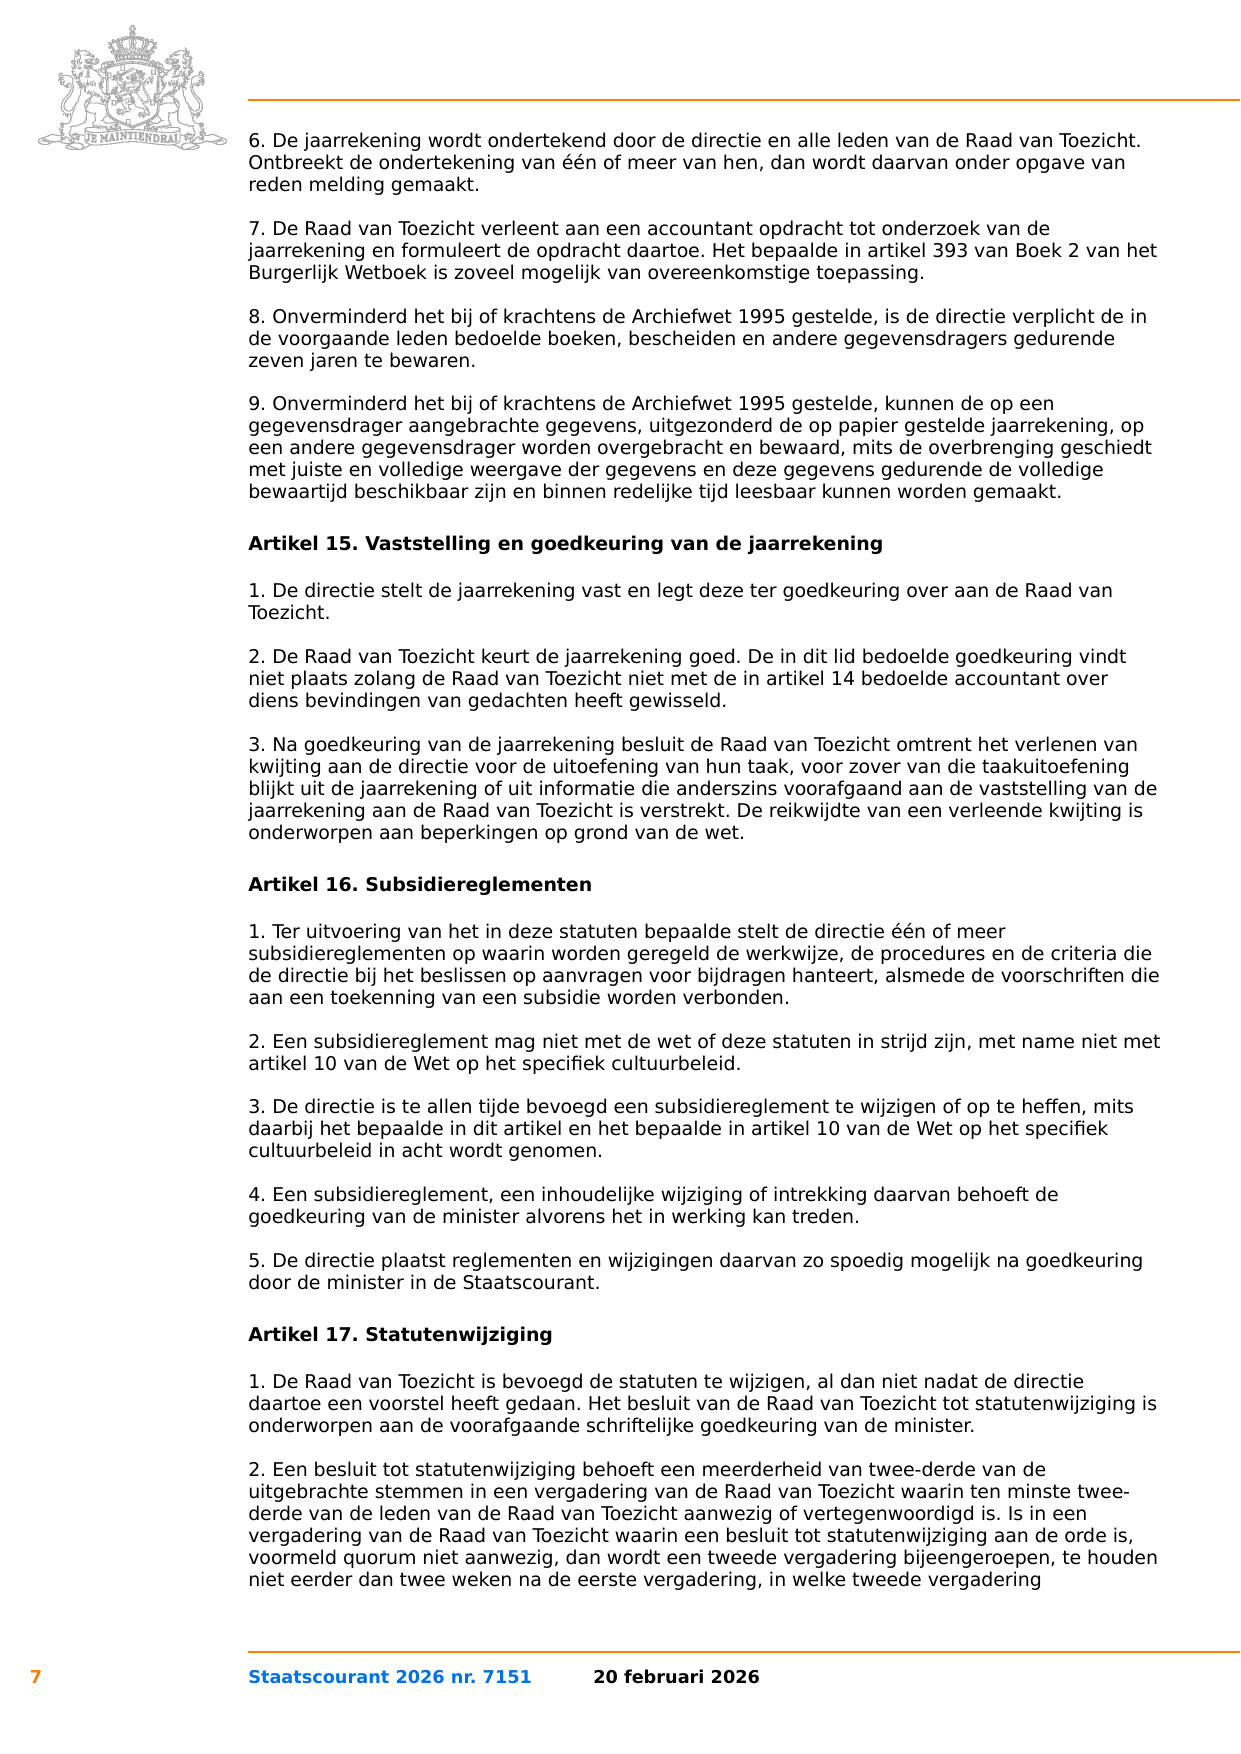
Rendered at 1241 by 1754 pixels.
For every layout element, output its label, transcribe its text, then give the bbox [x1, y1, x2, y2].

text 2. Een subsidiereglement mag niet met de wet of deze statuten in strijd zijn, met name niet met artikel 10 van de Wet op het specifiek cultuurbeleid. [248, 1031, 1163, 1074]
text 6. De jaarrekening wordt ondertekend door de directie en alle leden van de Raad van Toezicht. Ontbreekt de ondertekening van één of meer van hen, dan wordt daarvan onder opgave van reden melding gemaakt. [248, 130, 1163, 196]
text 9. Onverminderd het bij of krachtens de Archiefwet 1995 gestelde, kunnen de op een gegevensdrager aangebrachte gegevens, uitgezonderd de op papier gestelde jaarrekening, op een andere gegevensdrager worden overgebracht en bewaard, mits de overbrenging geschiedt met juiste en volledige weergave der gegevens en deze gegevens gedurende de volledige bewaartijd beschikbaar zijn en binnen redelijke tijd leesbaar kunnen worden gemaakt. [248, 393, 1163, 503]
text 3. Na goedkeuring van de jaarrekening besluit de Raad van Toezicht omtrent het verlenen van kwijting aan de directie voor de uitoefening van hun taak, voor zover van die taakuitoefening blijkt uit de jaarrekening of uit informatie die anderszins voorafgaand aan de vaststelling van de jaarrekening aan de Raad van Toezicht is verstrekt. De reikwijdte van een verleende kwijting is onderworpen aan beperkingen op grond van de wet. [248, 734, 1163, 844]
text 1. De directie stelt de jaarrekening vast en legt deze ter goedkeuring over aan de Raad van Toezicht. [248, 580, 1163, 624]
text 8. Onverminderd het bij of krachtens de Archiefwet 1995 gestelde, is de directie verplicht de in de voorgaande leden bedoelde boeken, bescheiden en andere gegevensdragers gedurende zeven jaren te bewaren. [248, 306, 1163, 371]
text 4. Een subsidiereglement, een inhoudelijke wijziging of intrekking daarvan behoeft de goedkeuring van de minister alvorens het in werking kan treden. [248, 1184, 1163, 1228]
text 1. De Raad van Toezicht is bevoegd de statuten te wijzigen, al dan niet nadat de directie daartoe een voorstel heeft gedaan. Het besluit van de Raad van Toezicht tot statutenwijziging is onderworpen aan de voorafgaande schriftelijke goedkeuring van de minister. [248, 1371, 1163, 1437]
text 2. De Raad van Toezicht keurt de jaarrekening goed. De in dit lid bedoelde goedkeuring vindt niet plaats zolang de Raad van Toezicht niet met de in artikel 14 bedoelde accountant over diens bevindingen van gedachten heeft gewisseld. [248, 646, 1163, 712]
text 7. De Raad van Toezicht verleent aan een accountant opdracht tot onderzoek van de jaarrekening en formuleert de opdracht daartoe. Het bepaalde in artikel 393 van Boek 2 van het Burgerlijk Wetboek is zoveel mogelijk van overeenkomstige toepassing. [248, 218, 1163, 284]
subtitle Artikel 16. Subsidiereglementen [248, 874, 1163, 896]
text 5. De directie plaatst reglementen en wijzigingen daarvan zo spoedig mogelijk na goedkeuring door de minister in de Staatscourant. [248, 1250, 1163, 1294]
subtitle Artikel 17. Statutenwijziging [248, 1324, 1163, 1346]
text 2. Een besluit tot statutenwijziging behoeft een meerderheid van twee-derde van de uitgebrachte stemmen in een vergadering van de Raad van Toezicht waarin ten minste twee-derde van de leden van de Raad van Toezicht aanwezig of vertegenwoordigd is. Is in een vergadering van de Raad van Toezicht waarin een besluit tot statutenwijziging aan de orde is, voormeld quorum niet aanwezig, dan wordt een tweede vergadering bijeengeroepen, te houden niet eerder dan twee weken na de eerste vergadering, in welke tweede vergadering [248, 1459, 1163, 1591]
subtitle Artikel 15. Vaststelling en goedkeuring van de jaarrekening [248, 533, 1163, 555]
text 3. De directie is te allen tijde bevoegd een subsidiereglement te wijzigen of op te heffen, mits daarbij het bepaalde in dit artikel en het bepaalde in artikel 10 van de Wet op het specifiek cultuurbeleid in acht wordt genomen. [248, 1096, 1163, 1162]
picture [38, 25, 227, 150]
text 1. Ter uitvoering van het in deze statuten bepaalde stelt de directie één of meer subsidiereglementen op waarin worden geregeld de werkwijze, de procedures en de criteria die de directie bij het beslissen op aanvragen voor bijdragen hanteert, alsmede de voorschriften die aan een toekenning van een subsidie worden verbonden. [248, 921, 1163, 1009]
